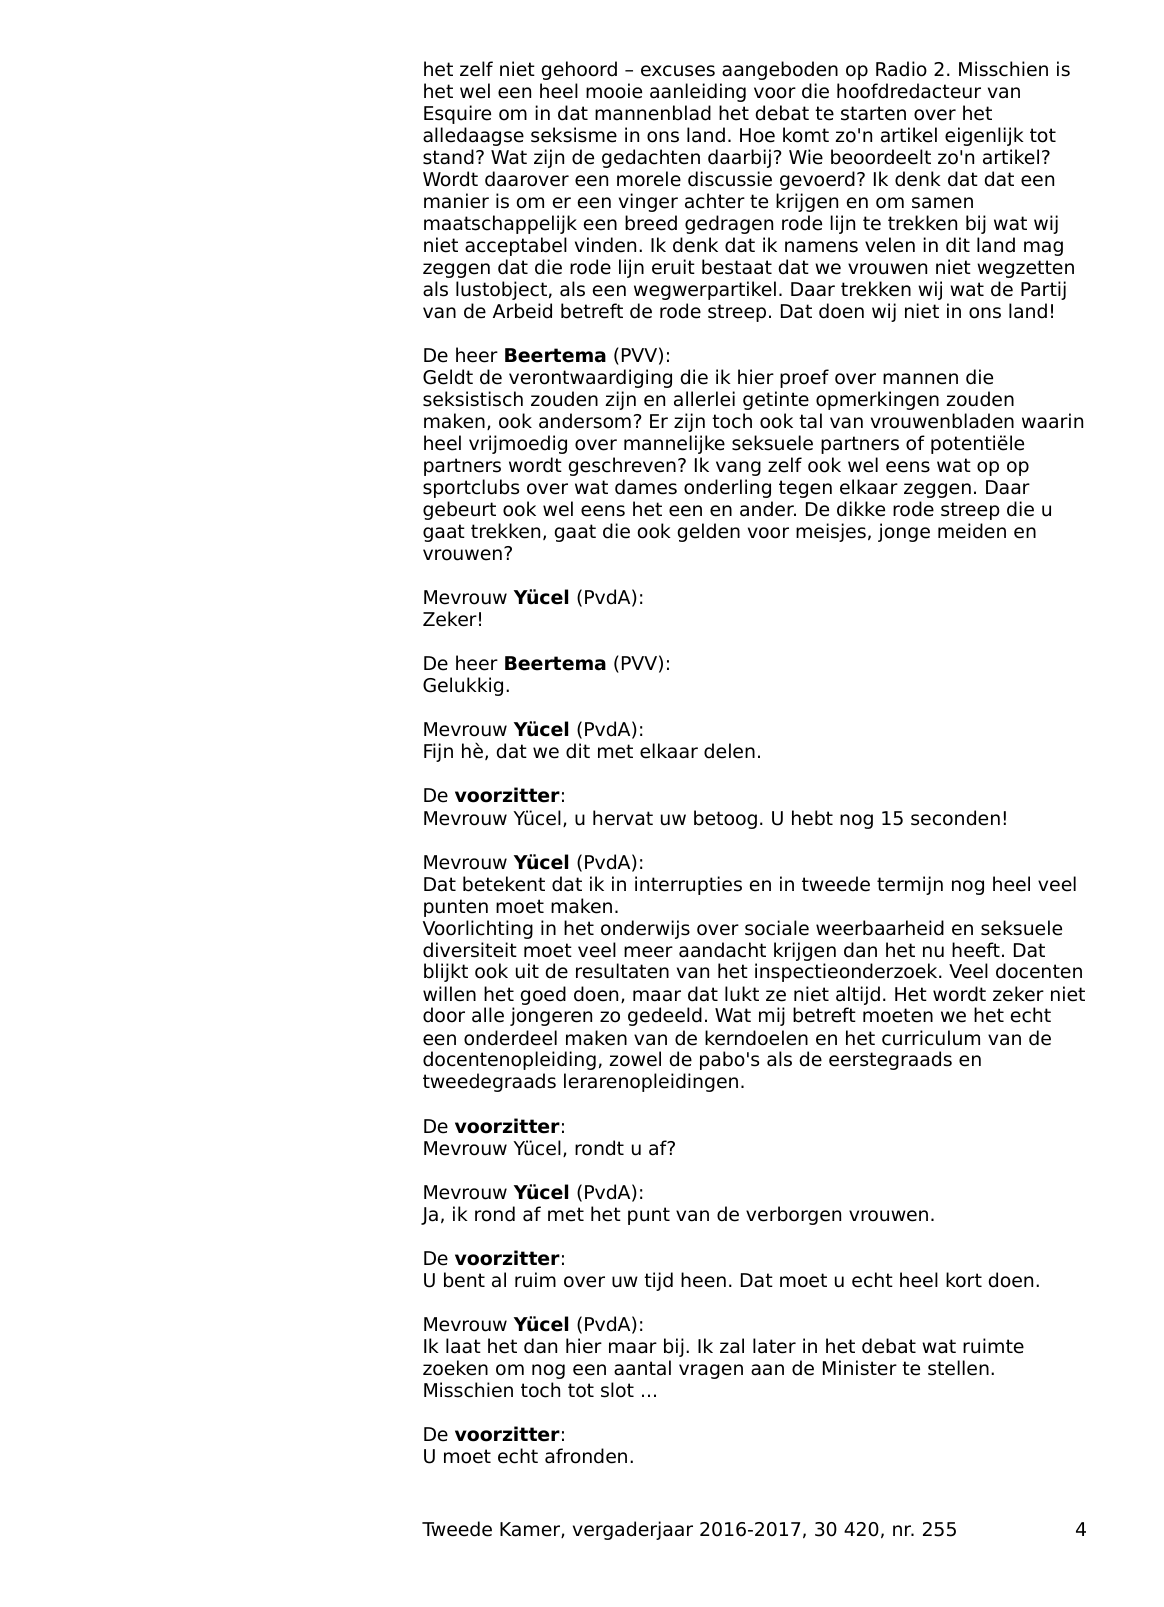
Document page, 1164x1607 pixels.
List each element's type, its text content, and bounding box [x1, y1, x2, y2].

text De voorzitter: [422, 1116, 1087, 1137]
text De voorzitter: [422, 1248, 1087, 1270]
text Mevrouw Yücel (PvdA): [422, 852, 1087, 873]
text Mevrouw Yücel (PvdA): [422, 587, 1087, 609]
text Dat betekent dat ik in interrupties en in tweede termijn nog heel veel punten moet maken. [422, 873, 1087, 917]
text Ik laat het dan hier maar bij. Ik zal later in het debat wat ruimte zoeken om nog een aantal vragen aan de Minister te stellen. [422, 1336, 1087, 1380]
text Ja, ik rond af met het punt van de verborgen vrouwen. [422, 1204, 1087, 1226]
text Mevrouw Yücel (PvdA): [422, 719, 1087, 741]
text U moet echt afronden. [422, 1446, 1087, 1468]
text Fijn hè, dat we dit met elkaar delen. [422, 741, 1087, 763]
text Gelukkig. [422, 675, 1087, 697]
text Voorlichting in het onderwijs over sociale weerbaarheid en seksuele diversiteit moet veel meer aandacht krijgen dan het nu heeft. Dat blijkt ook uit de resultaten van het inspectieonderzoek. Veel docenten willen het goed doen, maar dat lukt ze niet altijd. Het wordt zeker niet door alle jongeren zo gedeeld. Wat mij betreft moeten we het echt een onderdeel maken van de kerndoelen en het curriculum van de docentenopleiding, zowel de pabo's als de eerstegraads en tweedegraads lerarenopleidingen. [422, 917, 1087, 1093]
text Geldt de verontwaardiging die ik hier proef over mannen die seksistisch zouden zijn en allerlei getinte opmerkingen zouden maken, ook andersom? Er zijn toch ook tal van vrouwenbladen waarin heel vrijmoedig over mannelijke seksuele partners of potentiële partners wordt geschreven? Ik vang zelf ook wel eens wat op op sportclubs over wat dames onderling tegen elkaar zeggen. Daar gebeurt ook wel eens het een en ander. De dikke rode streep die u gaat trekken, gaat die ook gelden voor meisjes, jonge meiden en vrouwen? [422, 367, 1087, 565]
text Zeker! [422, 609, 1087, 631]
text U bent al ruim over uw tijd heen. Dat moet u echt heel kort doen. [422, 1270, 1087, 1292]
text Mevrouw Yücel, rondt u af? [422, 1137, 1087, 1159]
text De voorzitter: [422, 785, 1087, 807]
text het zelf niet gehoord – excuses aangeboden op Radio 2. Misschien is het wel een heel mooie aanleiding voor die hoofdredacteur van Esquire om in dat mannenblad het debat te starten over het alledaagse seksisme in ons land. Hoe komt zo'n artikel eigenlijk tot stand? Wat zijn de gedachten daarbij? Wie beoordeelt zo'n artikel? Wordt daarover een morele discussie gevoerd? Ik denk dat dat een manier is om er een vinger achter te krijgen en om samen maatschappelijk een breed gedragen rode lijn te trekken bij wat wij niet acceptabel vinden. Ik denk dat ik namens velen in dit land mag zeggen dat die rode lijn eruit bestaat dat we vrouwen niet wegzetten als lustobject, als een wegwerpartikel. Daar trekken wij wat de Partij van de Arbeid betreft de rode streep. Dat doen wij niet in ons land! [422, 59, 1087, 323]
text Mevrouw Yücel (PvdA): [422, 1182, 1087, 1204]
text Mevrouw Yücel (PvdA): [422, 1314, 1087, 1336]
text Mevrouw Yücel, u hervat uw betoog. U hebt nog 15 seconden! [422, 807, 1087, 829]
text Misschien toch tot slot ... [422, 1380, 1087, 1402]
text De heer Beertema (PVV): [422, 345, 1087, 367]
text De heer Beertema (PVV): [422, 653, 1087, 675]
text De voorzitter: [422, 1424, 1087, 1446]
